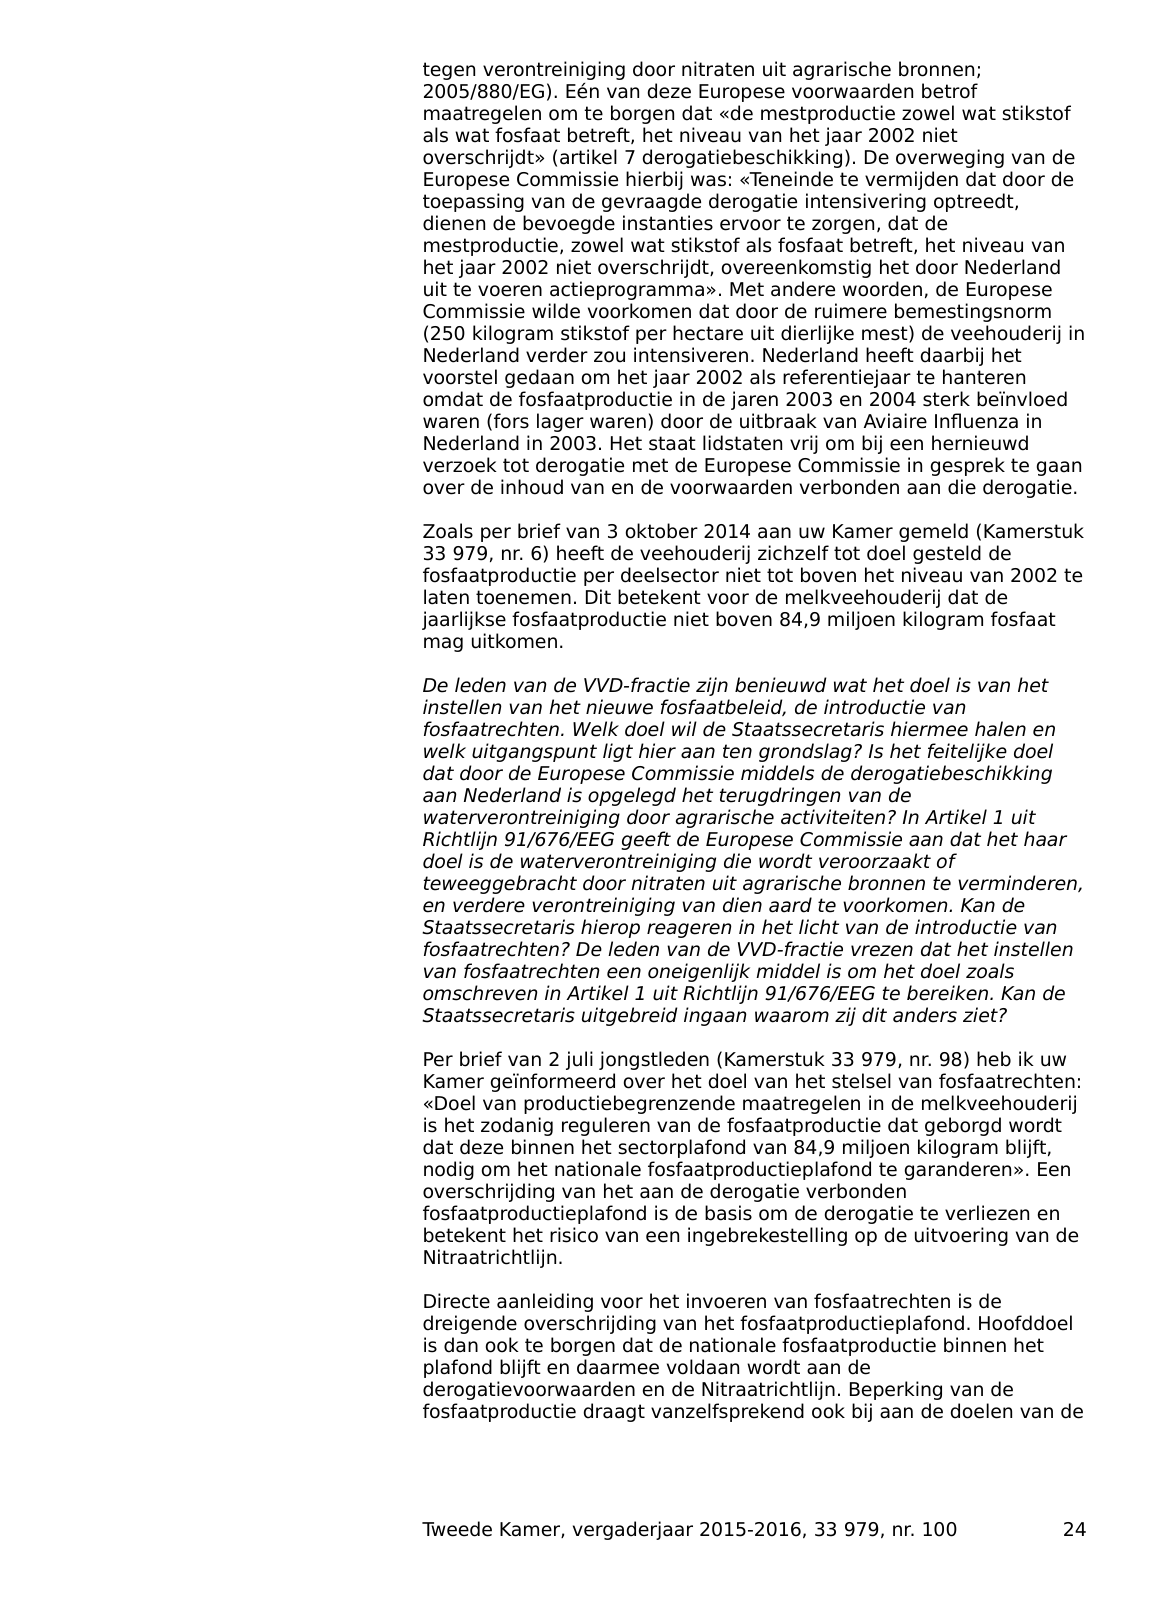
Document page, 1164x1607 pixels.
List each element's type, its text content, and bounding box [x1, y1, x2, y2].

text tegen verontreiniging door nitraten uit agrarische bronnen; 2005/880/EG). Eén van deze Europese voorwaarden betrof maatregelen om te borgen dat «de mestproductie zowel wat stikstof als wat fosfaat betreft, het niveau van het jaar 2002 niet overschrijdt» (artikel 7 derogatiebeschikking). De overweging van de Europese Commissie hierbij was: «Teneinde te vermijden dat door de toepassing van de gevraagde derogatie intensivering optreedt, dienen de bevoegde instanties ervoor te zorgen, dat de mestproductie, zowel wat stikstof als fosfaat betreft, het niveau van het jaar 2002 niet overschrijdt, overeenkomstig het door Nederland uit te voeren actieprogramma». Met andere woorden, de Europese Commissie wilde voorkomen dat door de ruimere bemestingsnorm (250 kilogram stikstof per hectare uit dierlijke mest) de veehouderij in Nederland verder zou intensiveren. Nederland heeft daarbij het voorstel gedaan om het jaar 2002 als referentiejaar te hanteren omdat de fosfaatproductie in de jaren 2003 en 2004 sterk beïnvloed waren (fors lager waren) door de uitbraak van Aviaire Influenza in Nederland in 2003. Het staat lidstaten vrij om bij een hernieuwd verzoek tot derogatie met de Europese Commissie in gesprek te gaan over de inhoud van en de voorwaarden verbonden aan die derogatie. [422, 59, 1087, 499]
text Zoals per brief van 3 oktober 2014 aan uw Kamer gemeld (Kamerstuk 33 979, nr. 6) heeft de veehouderij zichzelf tot doel gesteld de fosfaatproductie per deelsector niet tot boven het niveau van 2002 te laten toenemen. Dit betekent voor de melkveehouderij dat de jaarlijkse fosfaatproductie niet boven 84,9 miljoen kilogram fosfaat mag uitkomen. [422, 521, 1087, 653]
text Per brief van 2 juli jongstleden (Kamerstuk 33 979, nr. 98) heb ik uw Kamer geïnformeerd over het doel van het stelsel van fosfaatrechten: «Doel van productiebegrenzende maatregelen in de melkveehouderij is het zodanig reguleren van de fosfaatproductie dat geborgd wordt dat deze binnen het sectorplafond van 84,9 miljoen kilogram blijft, nodig om het nationale fosfaatproductieplafond te garanderen». Een overschrijding van het aan de derogatie verbonden fosfaatproductieplafond is de basis om de derogatie te verliezen en betekent het risico van een ingebrekestelling op de uitvoering van de Nitraatrichtlijn. [422, 1049, 1087, 1268]
text Directe aanleiding voor het invoeren van fosfaatrechten is de dreigende overschrijding van het fosfaatproductieplafond. Hoofddoel is dan ook te borgen dat de nationale fosfaatproductie binnen het plafond blijft en daarmee voldaan wordt aan de derogatievoorwaarden en de Nitraatrichtlijn. Beperking van de fosfaatproductie draagt vanzelfsprekend ook bij aan de doelen van de [422, 1291, 1087, 1423]
text De leden van de VVD-fractie zijn benieuwd wat het doel is van het instellen van het nieuwe fosfaatbeleid, de introductie van fosfaatrechten. Welk doel wil de Staatssecretaris hiermee halen en welk uitgangspunt ligt hier aan ten grondslag? Is het feitelijke doel dat door de Europese Commissie middels de derogatiebeschikking aan Nederland is opgelegd het terugdringen van de waterverontreiniging door agrarische activiteiten? In Artikel 1 uit Richtlijn 91/676/EEG geeft de Europese Commissie aan dat het haar doel is de waterverontreiniging die wordt veroorzaakt of teweeggebracht door nitraten uit agrarische bronnen te verminderen, en verdere verontreiniging van dien aard te voorkomen. Kan de Staatssecretaris hierop reageren in het licht van de introductie van fosfaatrechten? De leden van de VVD-fractie vrezen dat het instellen van fosfaatrechten een oneigenlijk middel is om het doel zoals omschreven in Artikel 1 uit Richtlijn 91/676/EEG te bereiken. Kan de Staatssecretaris uitgebreid ingaan waarom zij dit anders ziet? [422, 675, 1087, 1027]
